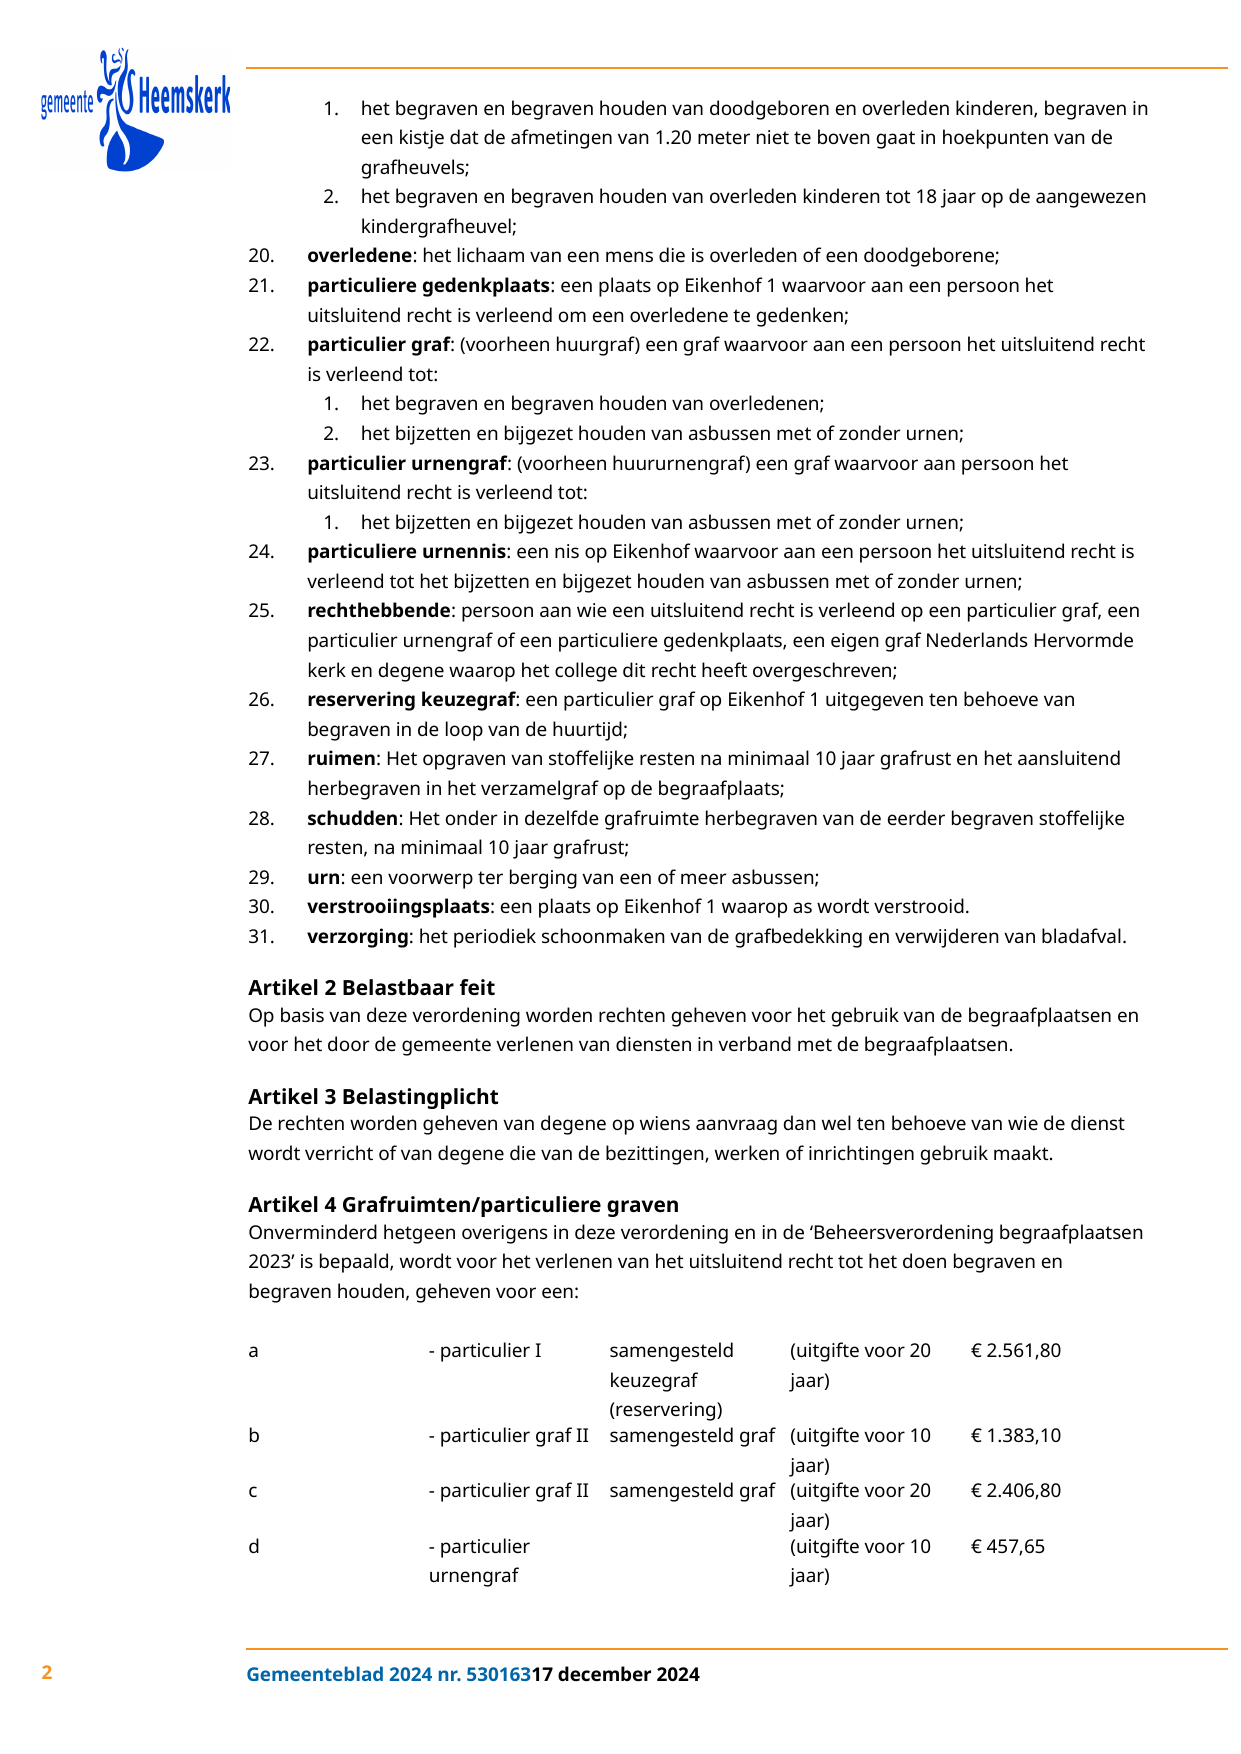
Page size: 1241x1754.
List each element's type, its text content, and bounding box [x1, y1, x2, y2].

table_header samengesteld keuzegraf (reservering) [609, 1337, 790, 1422]
table_cell b [248, 1422, 429, 1477]
list het begraven en begraven houden van doodgeboren en overleden kinderen, begraven in een kistje dat de afmetingen van 1.20 meter niet te boven gaat in hoekpunten van de grafheuvels; [323, 95, 1152, 180]
list verzorging: het periodiek schoonmaken van de grafbedekking en verwijderen van bladafval. [248, 923, 1152, 949]
table_cell samengesteld graf [609, 1422, 790, 1477]
list rechthebbende: persoon aan wie een uitsluitend recht is verleend op een particulier graf, een particulier urnengraf of een particuliere gedenkplaats, een eigen graf Nederlands Hervormde kerk en degene waarop het college dit recht heeft overgeschreven; [248, 598, 1152, 683]
list het begraven en begraven houden van overleden kinderen tot 18 jaar op de aangewezen kindergrafheuvel; [323, 183, 1152, 239]
text Artikel 3 Belastingplicht [248, 1082, 1152, 1110]
list verstrooiingsplaats: een plaats op Eikenhof 1 waarop as wordt verstrooid. [248, 893, 1152, 919]
list reservering keuzegraf: een particulier graf op Eikenhof 1 uitgegeven ten behoeve van begraven in de loop van de huurtijd; [248, 686, 1152, 742]
list particulier urnengraf: (voorheen huururnengraf) een graf waarvoor aan persoon het uitsluitend recht is verleend tot: [248, 450, 1152, 505]
list particulier graf: (voorheen huurgraf) een graf waarvoor aan een persoon het uitsluitend recht is verleend tot: [248, 331, 1152, 387]
table_cell (uitgifte voor 10 jaar) [790, 1533, 971, 1588]
table_header a [248, 1337, 429, 1422]
table_header (uitgifte voor 20 jaar) [790, 1337, 971, 1422]
text Op basis van deze verordening worden rechten geheven voor het gebruik van de begraafplaatsen en voor het door de gemeente verlenen van diensten in verband met de begraafplaatsen. [248, 1002, 1152, 1057]
table_cell d [248, 1533, 429, 1588]
list ruimen: Het opgraven van stoffelijke resten na minimaal 10 jaar grafrust en het aansluitend herbegraven in het verzamelgraf op de begraafplaats; [248, 746, 1152, 801]
text De rechten worden geheven van degene op wiens aanvraag dan wel ten behoeve van wie de dienst wordt verricht of van degene die van de bezittingen, werken of inrichtingen gebruik maakt. [248, 1110, 1152, 1166]
table_cell € 457,65 [971, 1533, 1152, 1588]
list het bijzetten en bijgezet houden van asbussen met of zonder urnen; [323, 420, 1152, 446]
list schudden: Het onder in dezelfde grafruimte herbegraven van de eerder begraven stoffelijke resten, na minimaal 10 jaar grafrust; [248, 805, 1152, 860]
list urn: een voorwerp ter berging van een of meer asbussen; [248, 864, 1152, 890]
table_cell samengesteld graf [609, 1478, 790, 1533]
table_cell [609, 1533, 790, 1588]
text Onverminderd hetgeen overigens in deze verordening en in de ‘Beheersverordening begraafplaatsen 2023’ is bepaald, wordt voor het verlenen van het uitsluitend recht tot het doen begraven en begraven houden, geheven voor een: [248, 1219, 1152, 1304]
list particuliere gedenkplaats: een plaats op Eikenhof 1 waarvoor aan een persoon het uitsluitend recht is verleend om een overledene te gedenken; [248, 272, 1152, 328]
table_cell - particulier graf II [429, 1478, 609, 1533]
table_cell € 1.383,10 [971, 1422, 1152, 1477]
text Artikel 2 Belastbaar feit [248, 973, 1152, 1002]
table_cell c [248, 1478, 429, 1533]
list het begraven en begraven houden van overledenen; [323, 391, 1152, 416]
table_header € 2.561,80 [971, 1337, 1152, 1422]
table_cell € 2.406,80 [971, 1478, 1152, 1533]
table_header - particulier I [429, 1337, 609, 1422]
table_cell (uitgifte voor 20 jaar) [790, 1478, 971, 1533]
table_cell - particulier urnengraf [429, 1533, 609, 1588]
list particuliere urnennis: een nis op Eikenhof waarvoor aan een persoon het uitsluitend recht is verleend tot het bijzetten en bijgezet houden van asbussen met of zonder urnen; [248, 538, 1152, 594]
text Artikel 4 Grafruimten/particuliere graven [248, 1190, 1152, 1219]
list overledene: het lichaam van een mens die is overleden of een doodgeborene; [248, 243, 1152, 268]
list het bijzetten en bijgezet houden van asbussen met of zonder urnen; [323, 509, 1152, 535]
table_cell (uitgifte voor 10 jaar) [790, 1422, 971, 1477]
picture [41, 47, 231, 172]
table_cell - particulier graf II [429, 1422, 609, 1477]
